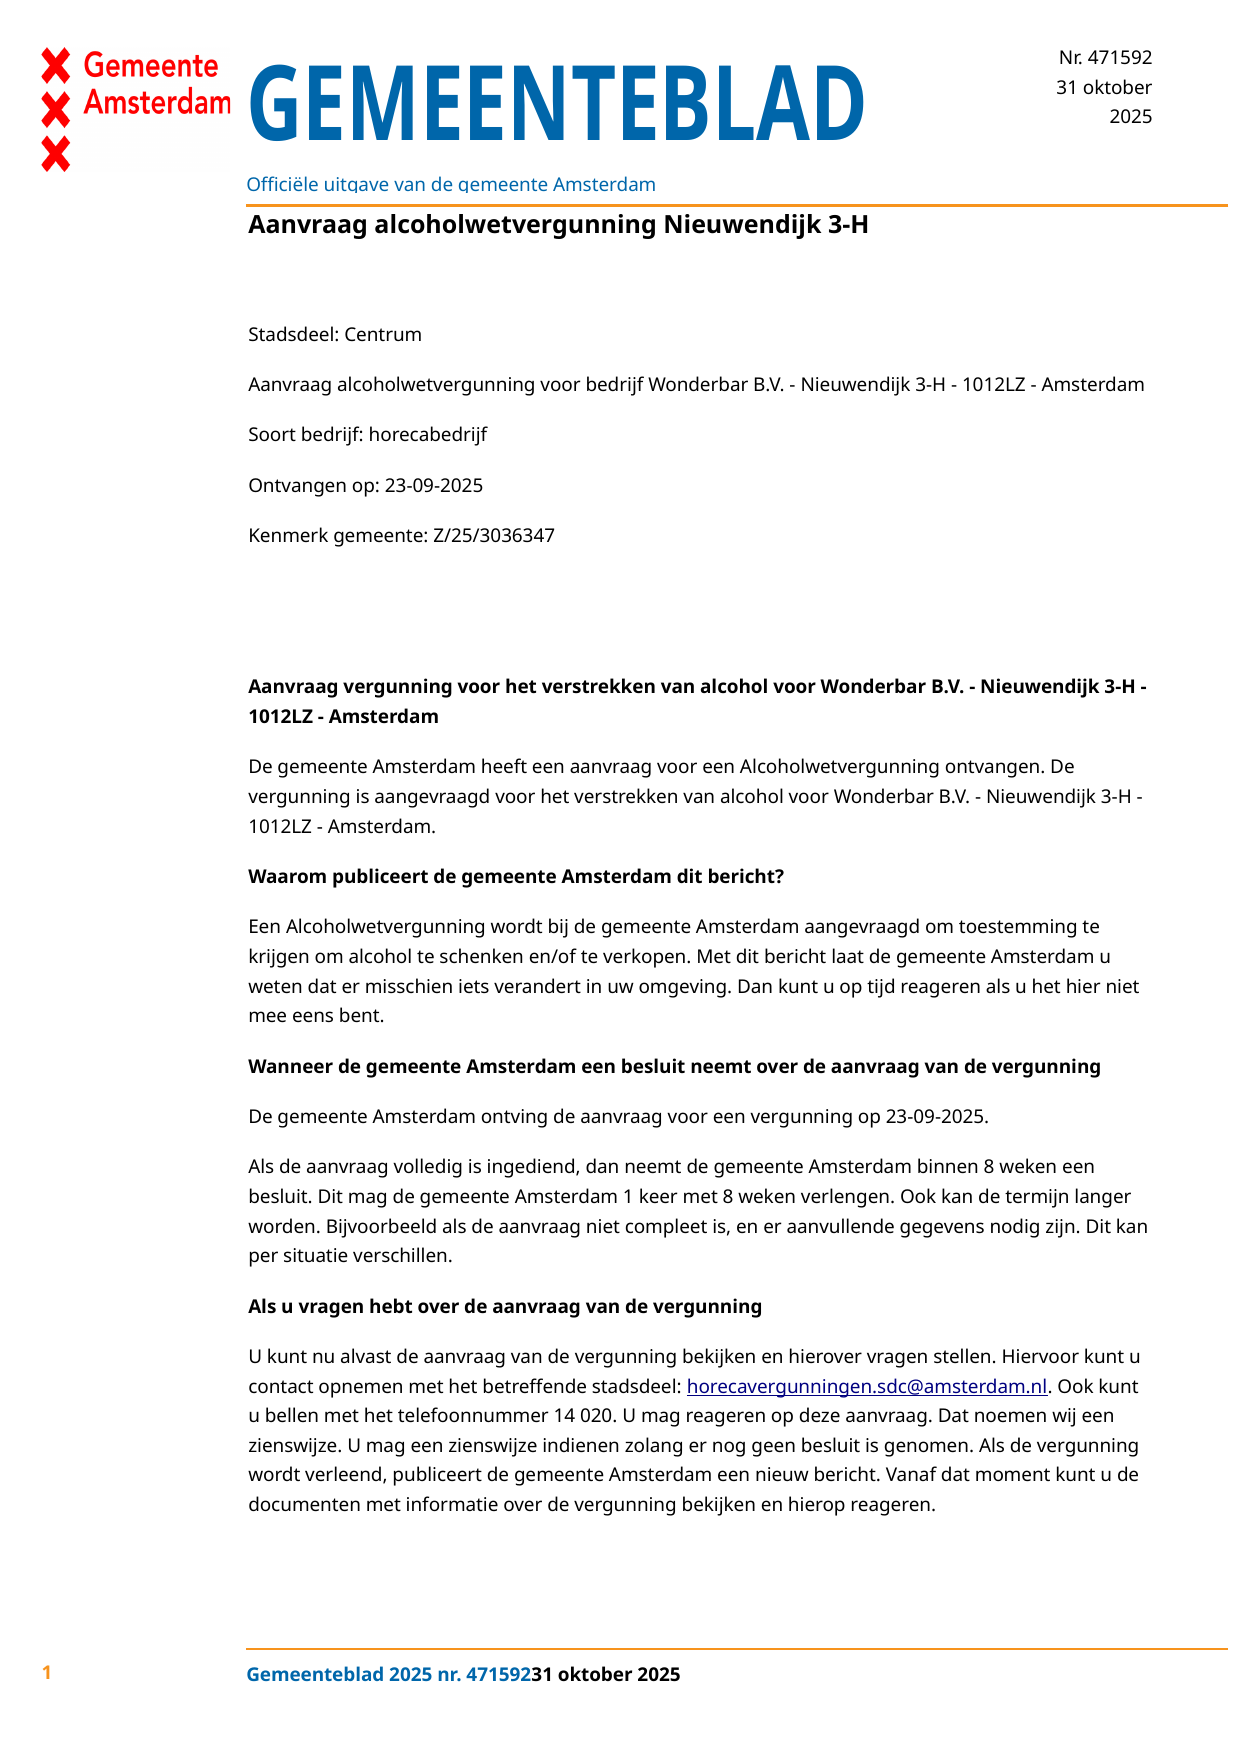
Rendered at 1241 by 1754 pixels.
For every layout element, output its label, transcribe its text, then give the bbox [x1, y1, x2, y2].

text U kunt nu alvast de aanvraag van de vergunning bekijken en hierover vragen stellen. Hiervoor kunt u contact opnemen met het betreffende stadsdeel: horecavergunningen.sdc@amsterdam.nl. Ook kunt u bellen met het telefoonnummer 14 020. U mag reageren op deze aanvraag. Dat noemen wij een zienswijze. U mag een zienswijze indienen zolang er nog geen besluit is genomen. Als de vergunning wordt verleend, publiceert de gemeente Amsterdam een nieuw bericht. Vanaf dat moment kunt u de documenten met informatie over de vergunning bekijken en hierop reageren. [248, 1343, 1152, 1517]
text Aanvraag alcoholwetvergunning voor bedrijf Wonderbar B.V. - Nieuwendijk 3-H - 1012LZ - Amsterdam [248, 371, 1152, 397]
text Soort bedrijf: horecabedrijf [248, 422, 1152, 447]
text Als u vragen hebt over de aanvraag van de vergunning [248, 1293, 1152, 1318]
text De gemeente Amsterdam ontving de aanvraag voor een vergunning op 23-09-2025. [248, 1103, 1152, 1129]
text Wanneer de gemeente Amsterdam een besluit neemt over de aanvraag van de vergunning [248, 1053, 1152, 1078]
text Waarom publiceert de gemeente Amsterdam dit bericht? [248, 863, 1152, 889]
text Stadsdeel: Centrum [248, 321, 1152, 346]
text Als de aanvraag volledig is ingediend, dan neemt de gemeente Amsterdam binnen 8 weken een besluit. Dit mag de gemeente Amsterdam 1 keer met 8 weken verlengen. Ook kan de termijn langer worden. Bijvoorbeeld als de aanvraag niet compleet is, en er aanvullende gegevens nodig zijn. Dit kan per situatie verschillen. [248, 1154, 1152, 1268]
text De gemeente Amsterdam heeft een aanvraag voor een Alcoholwetvergunning ontvangen. De vergunning is aangevraagd voor het verstrekken van alcohol voor Wonderbar B.V. - Nieuwendijk 3-H - 1012LZ - Amsterdam. [248, 754, 1152, 838]
text Aanvraag alcoholwetvergunning Nieuwendijk 3-H [248, 207, 1152, 241]
text Ontvangen op: 23-09-2025 [248, 472, 1152, 498]
text Kenmerk gemeente: Z/25/3036347 [248, 522, 1152, 548]
text Een Alcoholwetvergunning wordt bij de gemeente Amsterdam aangevraagd om toestemming te krijgen om alcohol te schenken en/of te verkopen. Met dit bericht laat de gemeente Amsterdam u weten dat er misschien iets verandert in uw omgeving. Dan kunt u op tijd reageren als u het hier niet mee eens bent. [248, 914, 1152, 1028]
text Aanvraag vergunning voor het verstrekken van alcohol voor Wonderbar B.V. - Nieuwendijk 3-H - 1012LZ - Amsterdam [248, 674, 1152, 729]
picture [41, 47, 231, 172]
